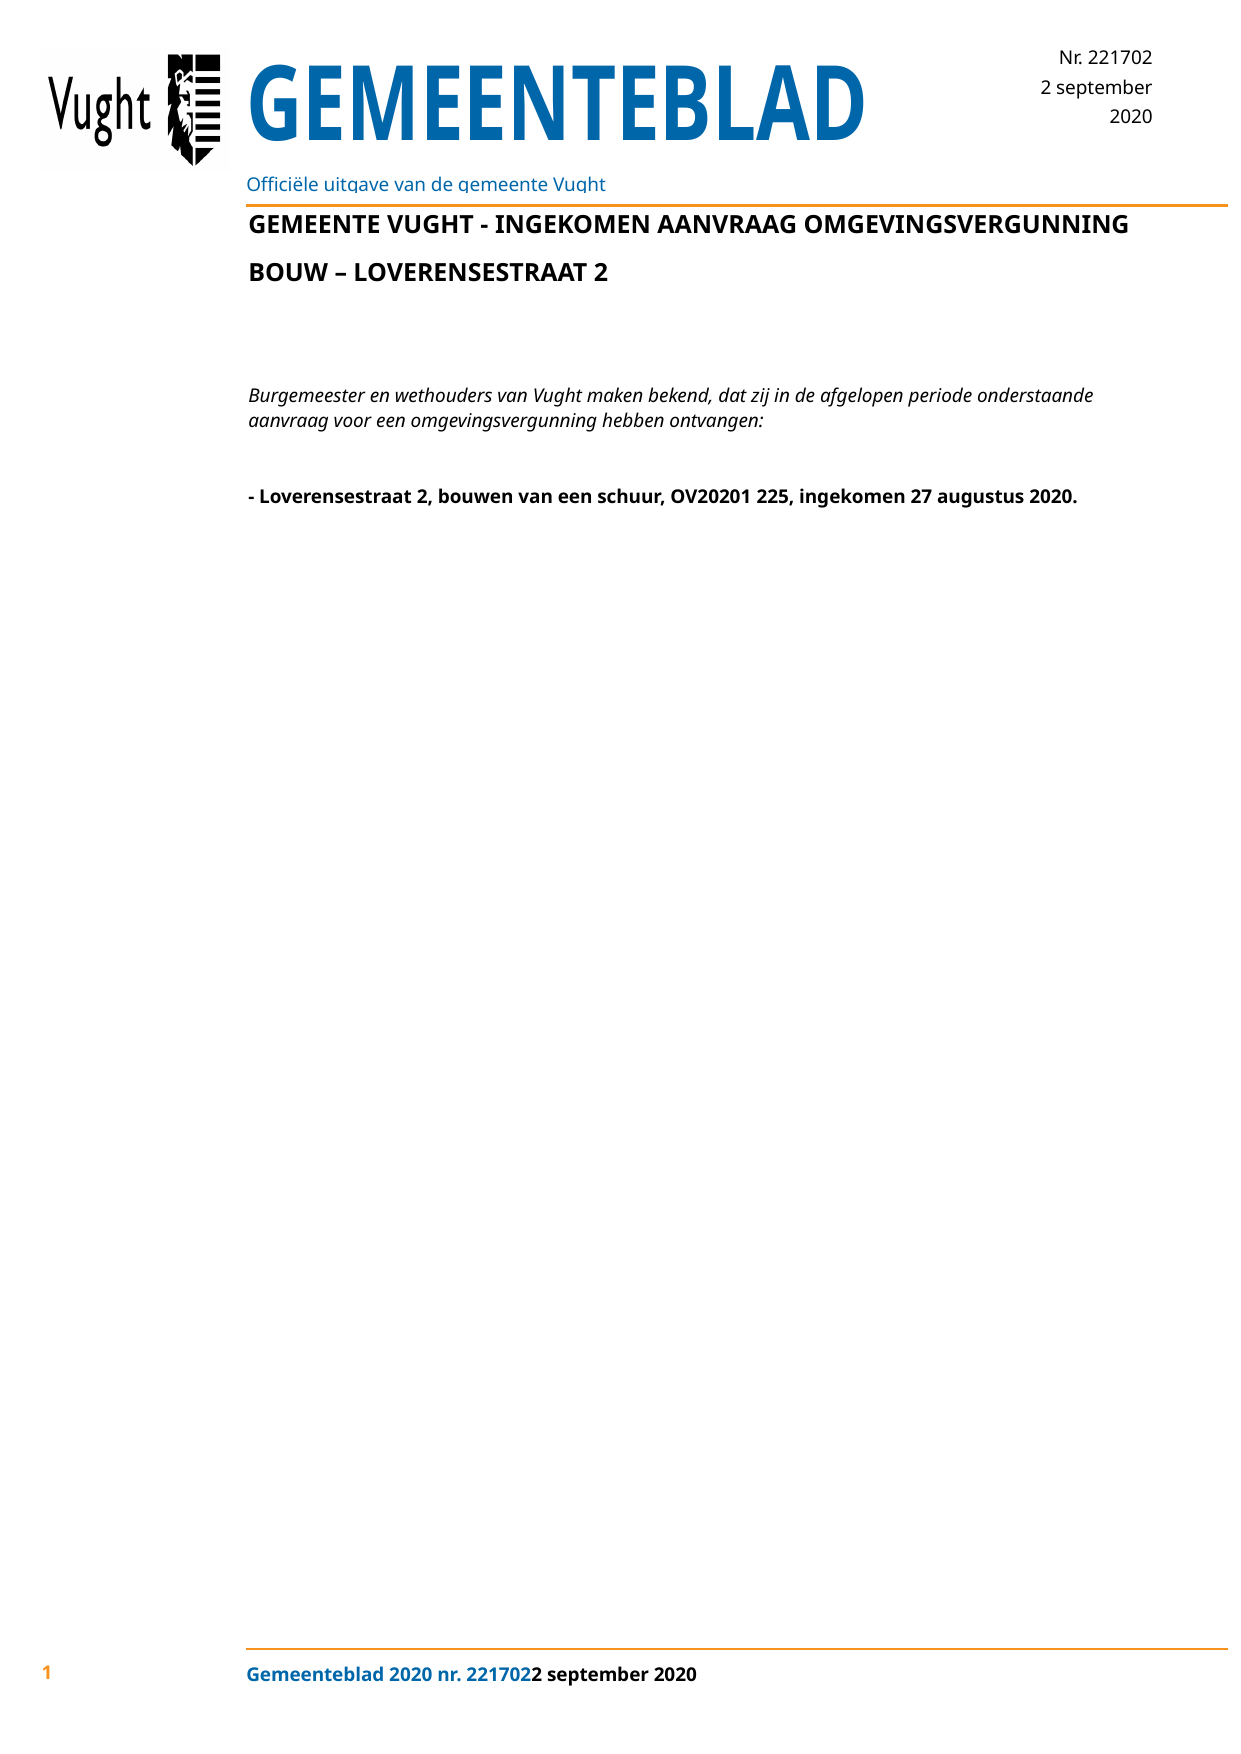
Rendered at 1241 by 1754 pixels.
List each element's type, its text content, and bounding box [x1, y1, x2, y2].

text Burgemeester en wethouders van Vught maken bekend, dat zij in de afgelopen periode onderstaande aanvraag voor een omgevingsvergunning hebben ontvangen: [248, 382, 1152, 433]
text GEMEENTE VUGHT - INGEKOMEN AANVRAAG OMGEVINGSVERGUNNING BOUW – LOVERENSESTRAAT 2 [248, 207, 1152, 288]
text - Loverensestraat 2, bouwen van een schuur, OV20201 225, ingekomen 27 augustus 2020. [248, 484, 1152, 509]
picture [41, 47, 231, 172]
